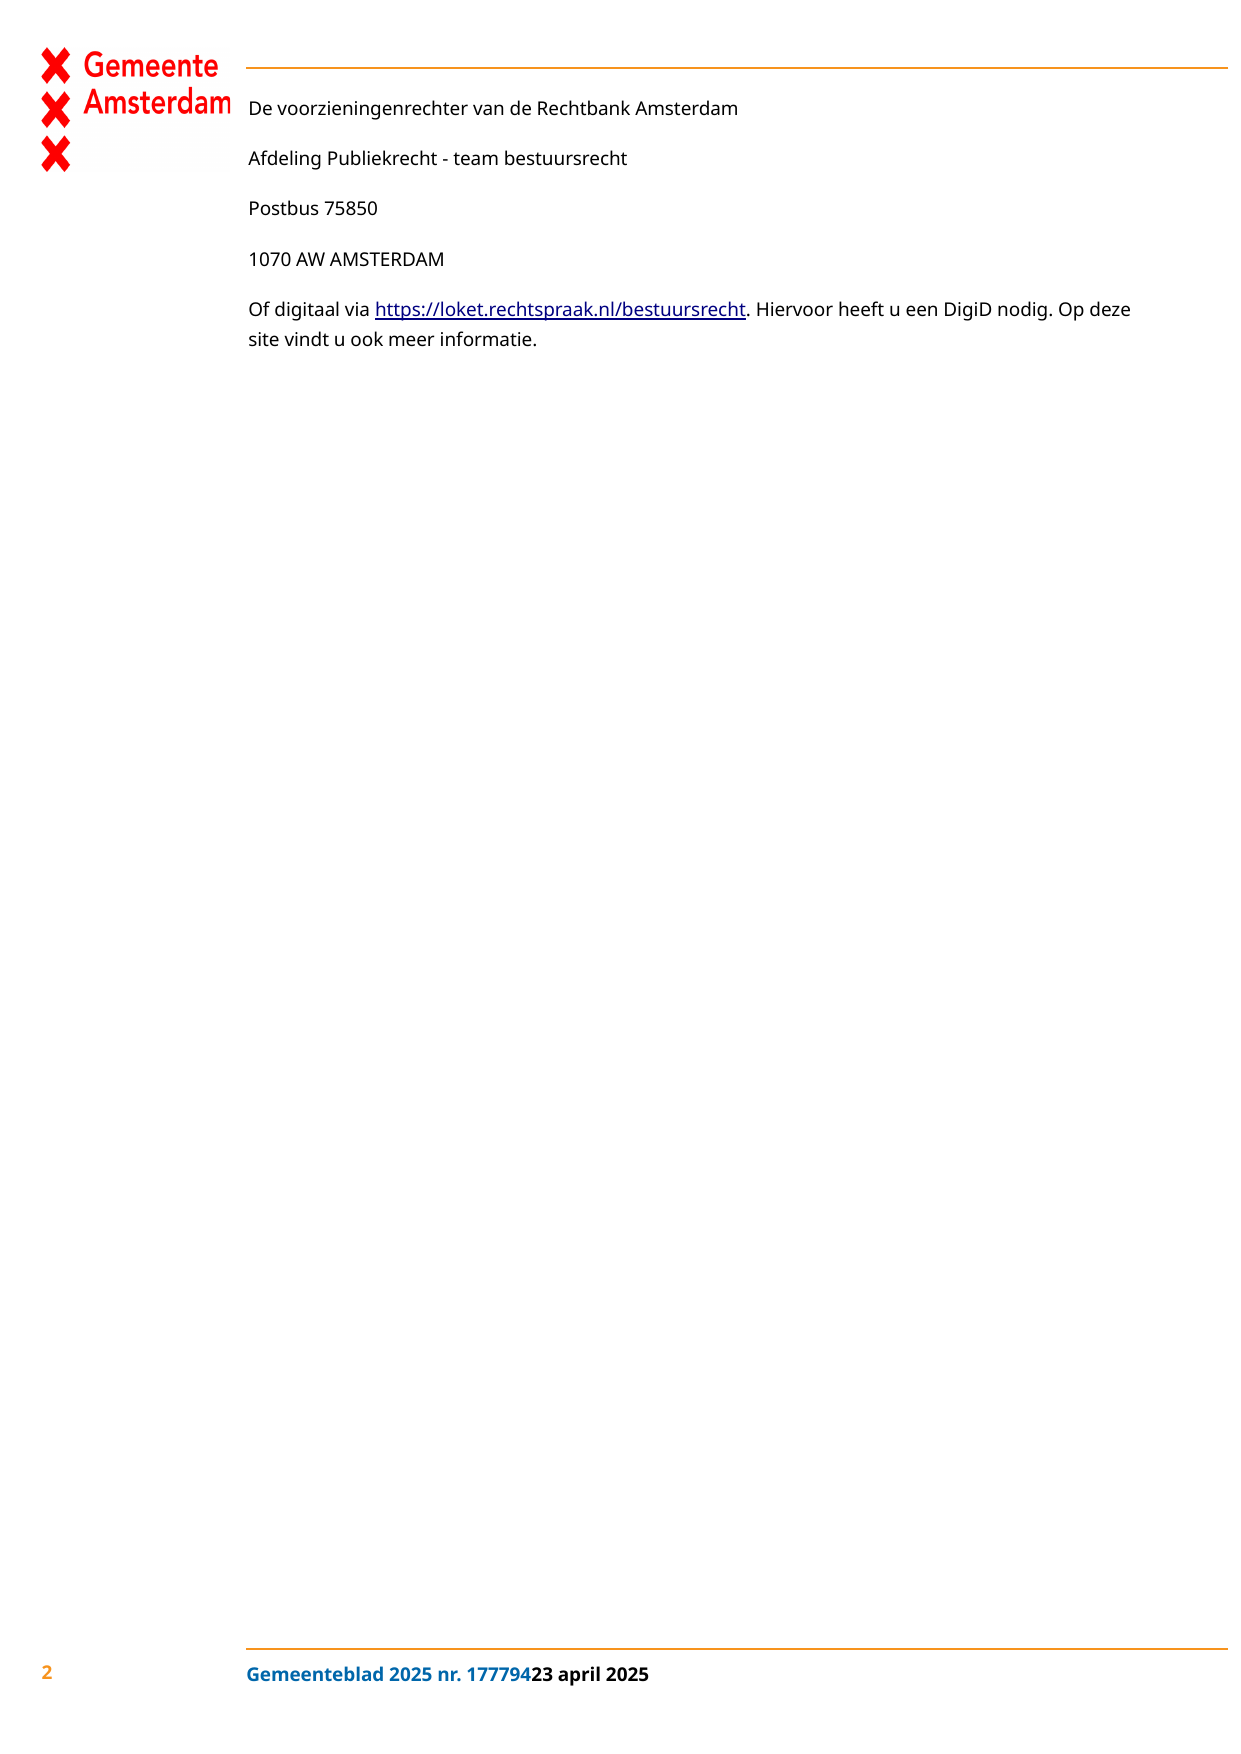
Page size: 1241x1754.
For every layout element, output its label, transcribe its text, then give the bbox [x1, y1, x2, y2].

text Afdeling Publiekrecht - team bestuursrecht [248, 145, 1152, 171]
text De voorzieningenrechter van de Rechtbank Amsterdam [248, 95, 1152, 121]
text Of digitaal via https://loket.rechtspraak.nl/bestuursrecht. Hiervoor heeft u een DigiD nodig. Op deze site vindt u ook meer informatie. [248, 296, 1152, 352]
picture [41, 47, 231, 172]
text 1070 AW AMSTERDAM [248, 246, 1152, 272]
text Postbus 75850 [248, 196, 1152, 221]
